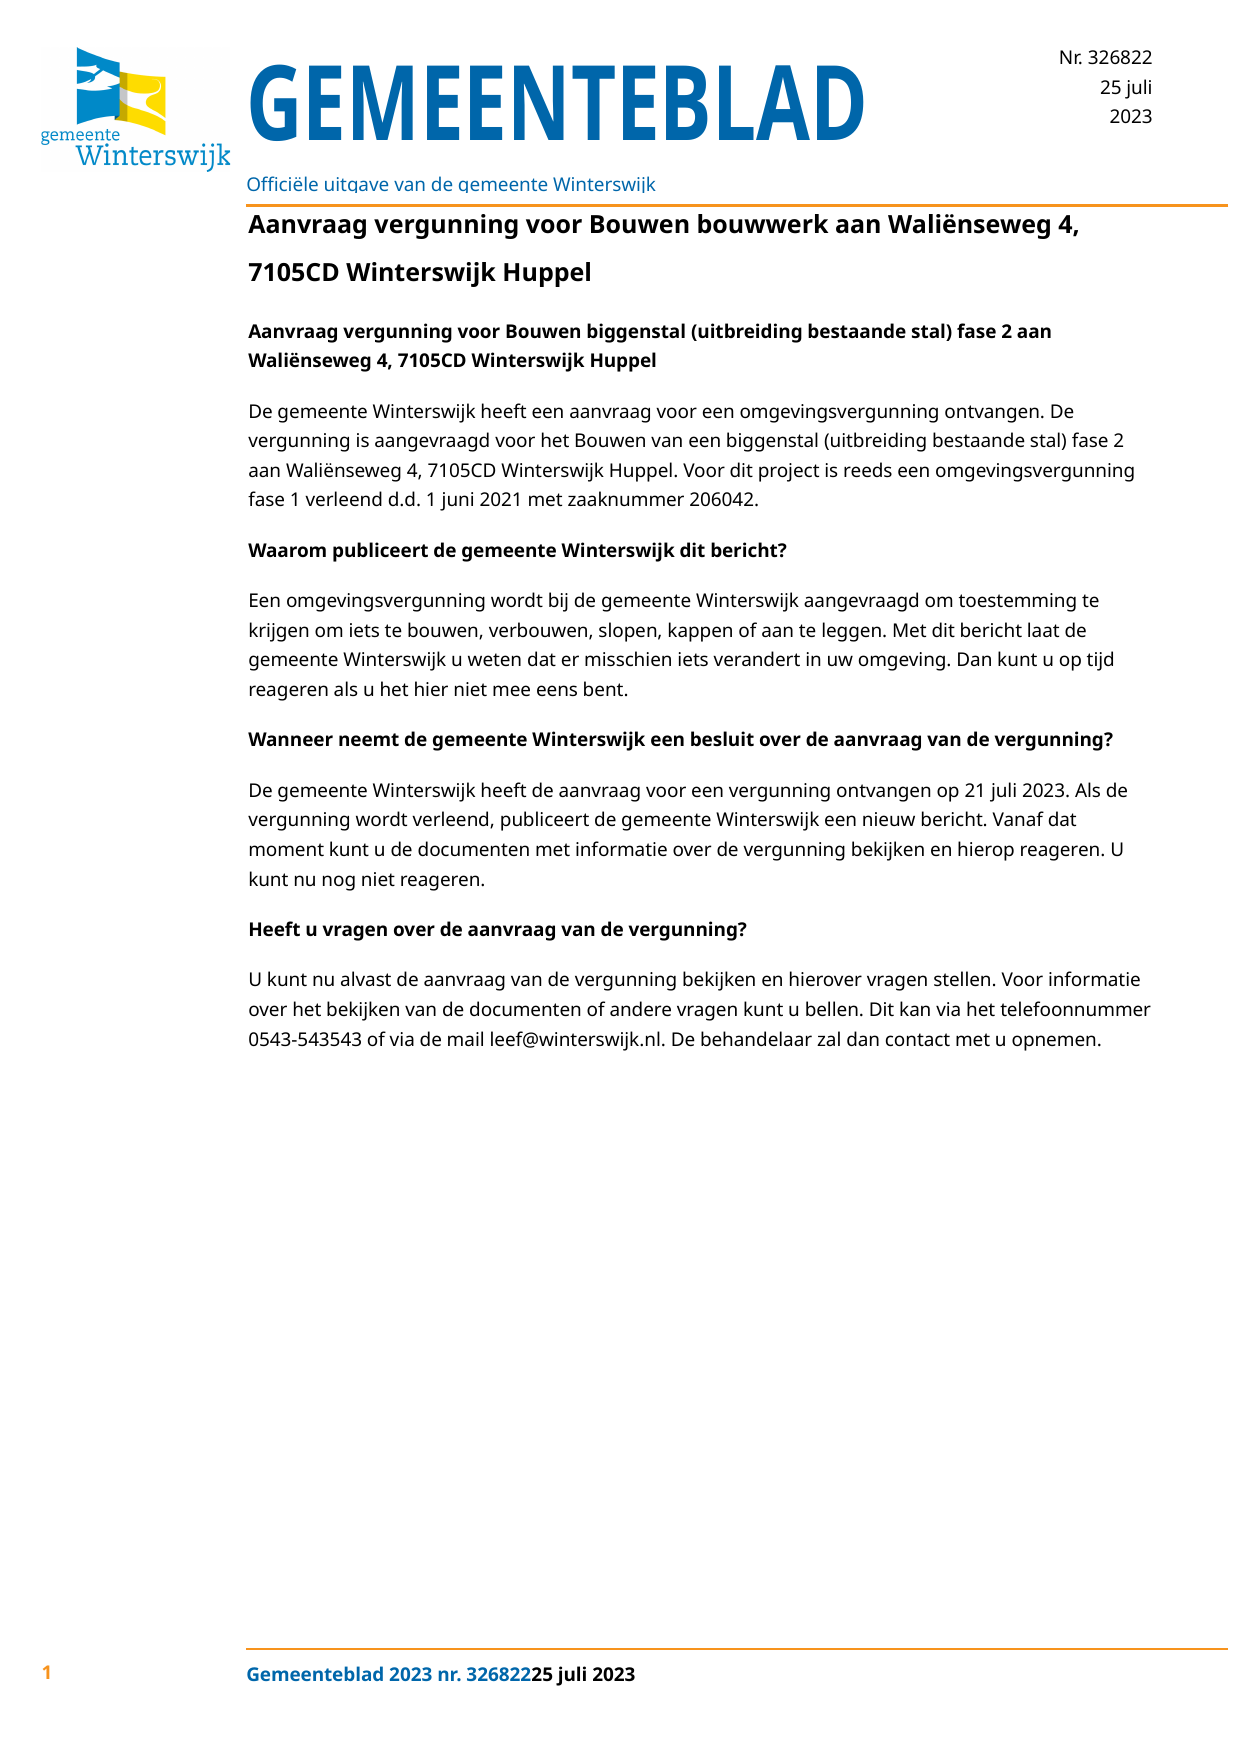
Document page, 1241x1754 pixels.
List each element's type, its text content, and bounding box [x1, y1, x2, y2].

text Aanvraag vergunning voor Bouwen bouwwerk aan Waliënseweg 4, 7105CD Winterswijk Huppel [248, 207, 1152, 288]
text De gemeente Winterswijk heeft de aanvraag voor een vergunning ontvangen op 21 juli 2023. Als de vergunning wordt verleend, publiceert de gemeente Winterswijk een nieuw bericht. Vanaf dat moment kunt u de documenten met informatie over de vergunning bekijken en hierop reageren. U kunt nu nog niet reageren. [248, 777, 1152, 892]
text Waarom publiceert de gemeente Winterswijk dit bericht? [248, 537, 1152, 563]
text U kunt nu alvast de aanvraag van de vergunning bekijken en hierover vragen stellen. Voor informatie over het bekijken van de documenten of andere vragen kunt u bellen. Dit kan via het telefoonnummer 0543-543543 of via de mail leef@winterswijk.nl. De behandelaar zal dan contact met u opnemen. [248, 967, 1152, 1052]
picture [225, 153, 231, 162]
text Een omgevingsvergunning wordt bij de gemeente Winterswijk aangevraagd om toestemming te krijgen om iets te bouwen, verbouwen, slopen, kappen of aan te leggen. Met dit bericht laat de gemeente Winterswijk u weten dat er misschien iets verandert in uw omgeving. Dan kunt u op tijd reageren als u het hier niet mee eens bent. [248, 587, 1152, 702]
text Heeft u vragen over de aanvraag van de vergunning? [248, 916, 1152, 942]
picture [41, 47, 231, 172]
text Aanvraag vergunning voor Bouwen biggenstal (uitbreiding bestaande stal) fase 2 aan Waliënseweg 4, 7105CD Winterswijk Huppel [248, 318, 1152, 373]
text Wanneer neemt de gemeente Winterswijk een besluit over de aanvraag van de vergunning? [248, 727, 1152, 752]
text De gemeente Winterswijk heeft een aanvraag voor een omgevingsvergunning ontvangen. De vergunning is aangevraagd voor het Bouwen van een biggenstal (uitbreiding bestaande stal) fase 2 aan Waliënseweg 4, 7105CD Winterswijk Huppel. Voor dit project is reeds een omgevingsvergunning fase 1 verleend d.d. 1 juni 2021 met zaaknummer 206042. [248, 398, 1152, 512]
